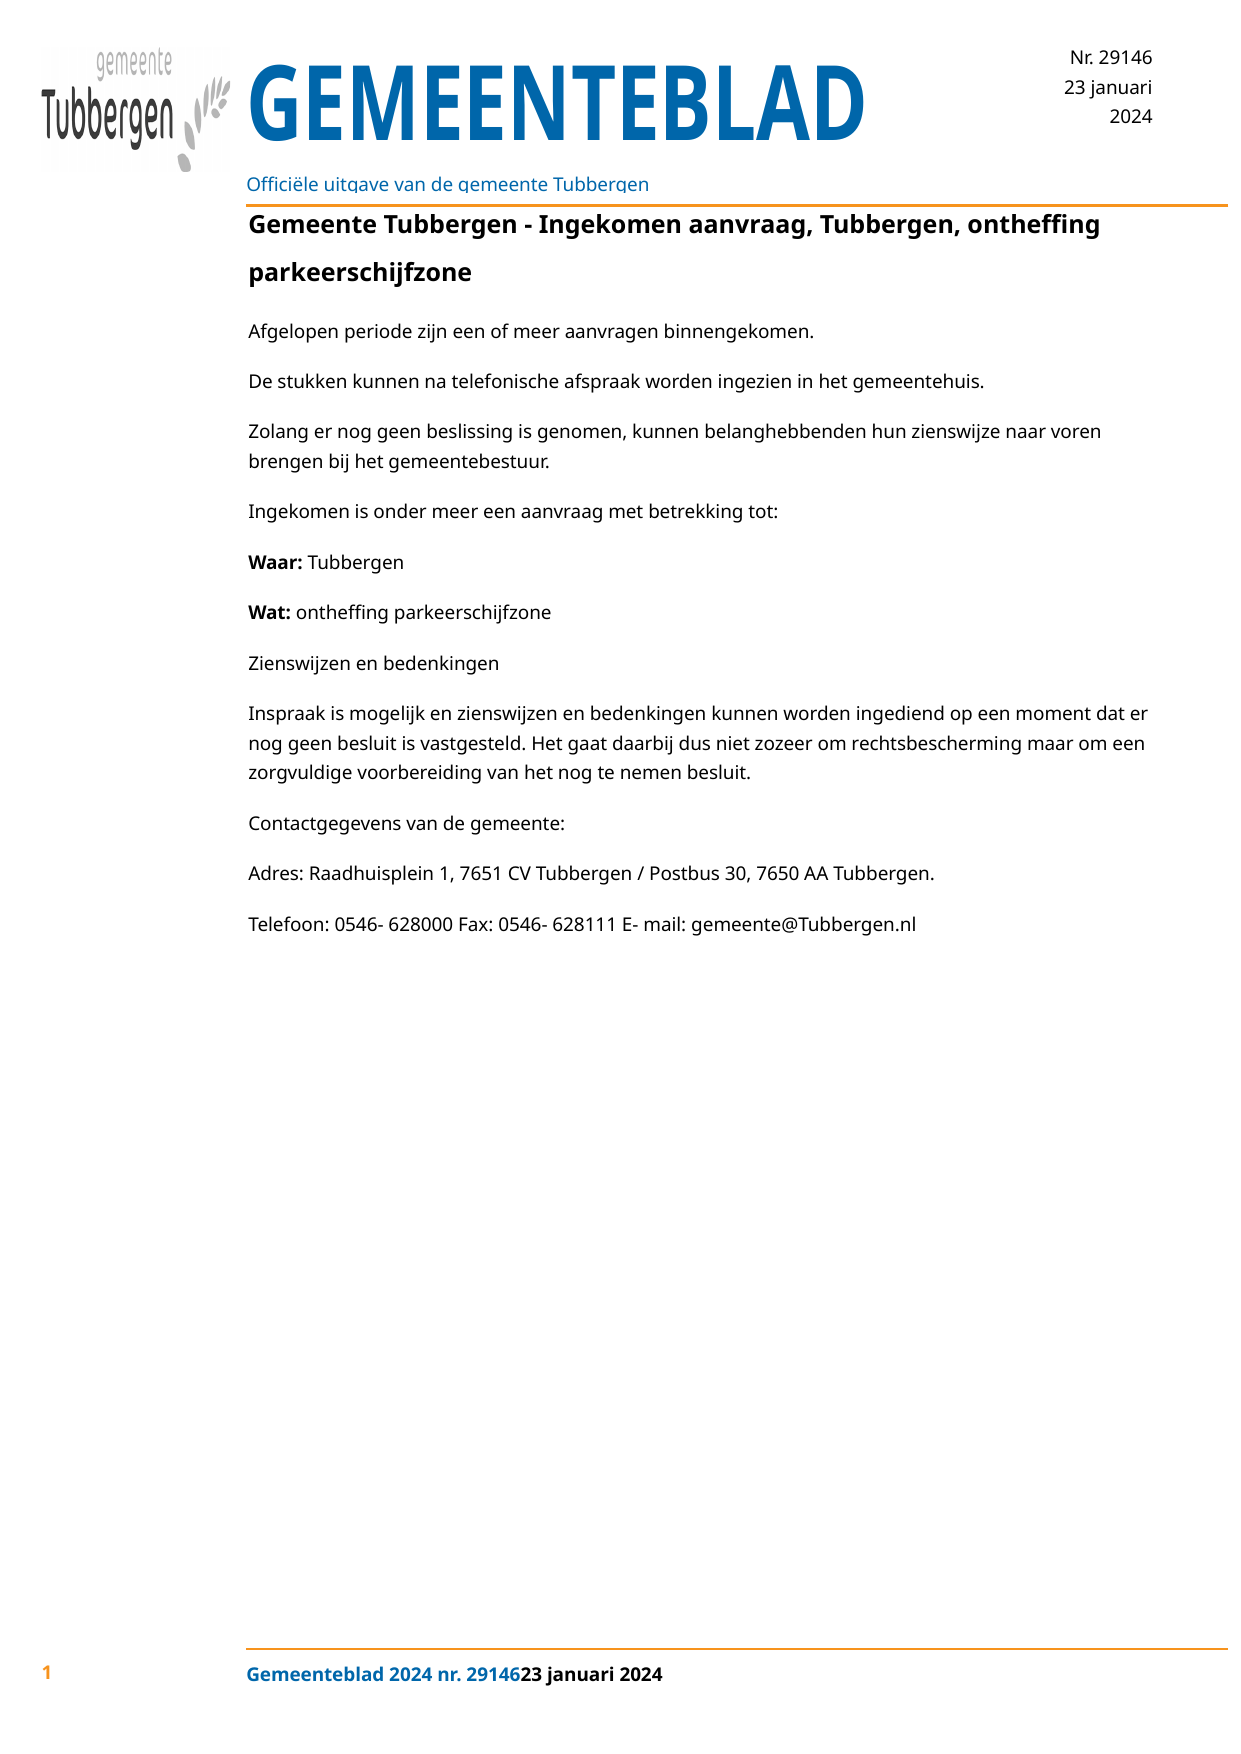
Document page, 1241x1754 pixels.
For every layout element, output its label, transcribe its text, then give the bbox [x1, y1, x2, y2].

text Gemeente Tubbergen - Ingekomen aanvraag, Tubbergen, ontheffing parkeerschijfzone [248, 207, 1152, 288]
text Wat: ontheffing parkeerschijfzone [248, 599, 1152, 625]
text Waar: Tubbergen [248, 549, 1152, 575]
text Ingekomen is onder meer een aanvraag met betrekking tot: [248, 499, 1152, 524]
text Adres: Raadhuisplein 1, 7651 CV Tubbergen / Postbus 30, 7650 AA Tubbergen. [248, 860, 1152, 886]
text Zienswijzen en bedenkingen [248, 650, 1152, 676]
text Contactgegevens van de gemeente: [248, 810, 1152, 836]
picture [41, 47, 231, 172]
text Afgelopen periode zijn een of meer aanvragen binnengekomen. [248, 318, 1152, 344]
text De stukken kunnen na telefonische afspraak worden ingezien in het gemeentehuis. [248, 368, 1152, 394]
text Telefoon: 0546- 628000 Fax: 0546- 628111 E- mail: gemeente@Tubbergen.nl [248, 911, 1152, 937]
text Zolang er nog geen beslissing is genomen, kunnen belanghebbenden hun zienswijze naar voren brengen bij het gemeentebestuur. [248, 419, 1152, 474]
text Inspraak is mogelijk en zienswijzen en bedenkingen kunnen worden ingediend op een moment dat er nog geen besluit is vastgesteld. Het gaat daarbij dus niet zozeer om rechtsbescherming maar om een zorgvuldige voorbereiding van het nog te nemen besluit. [248, 700, 1152, 785]
